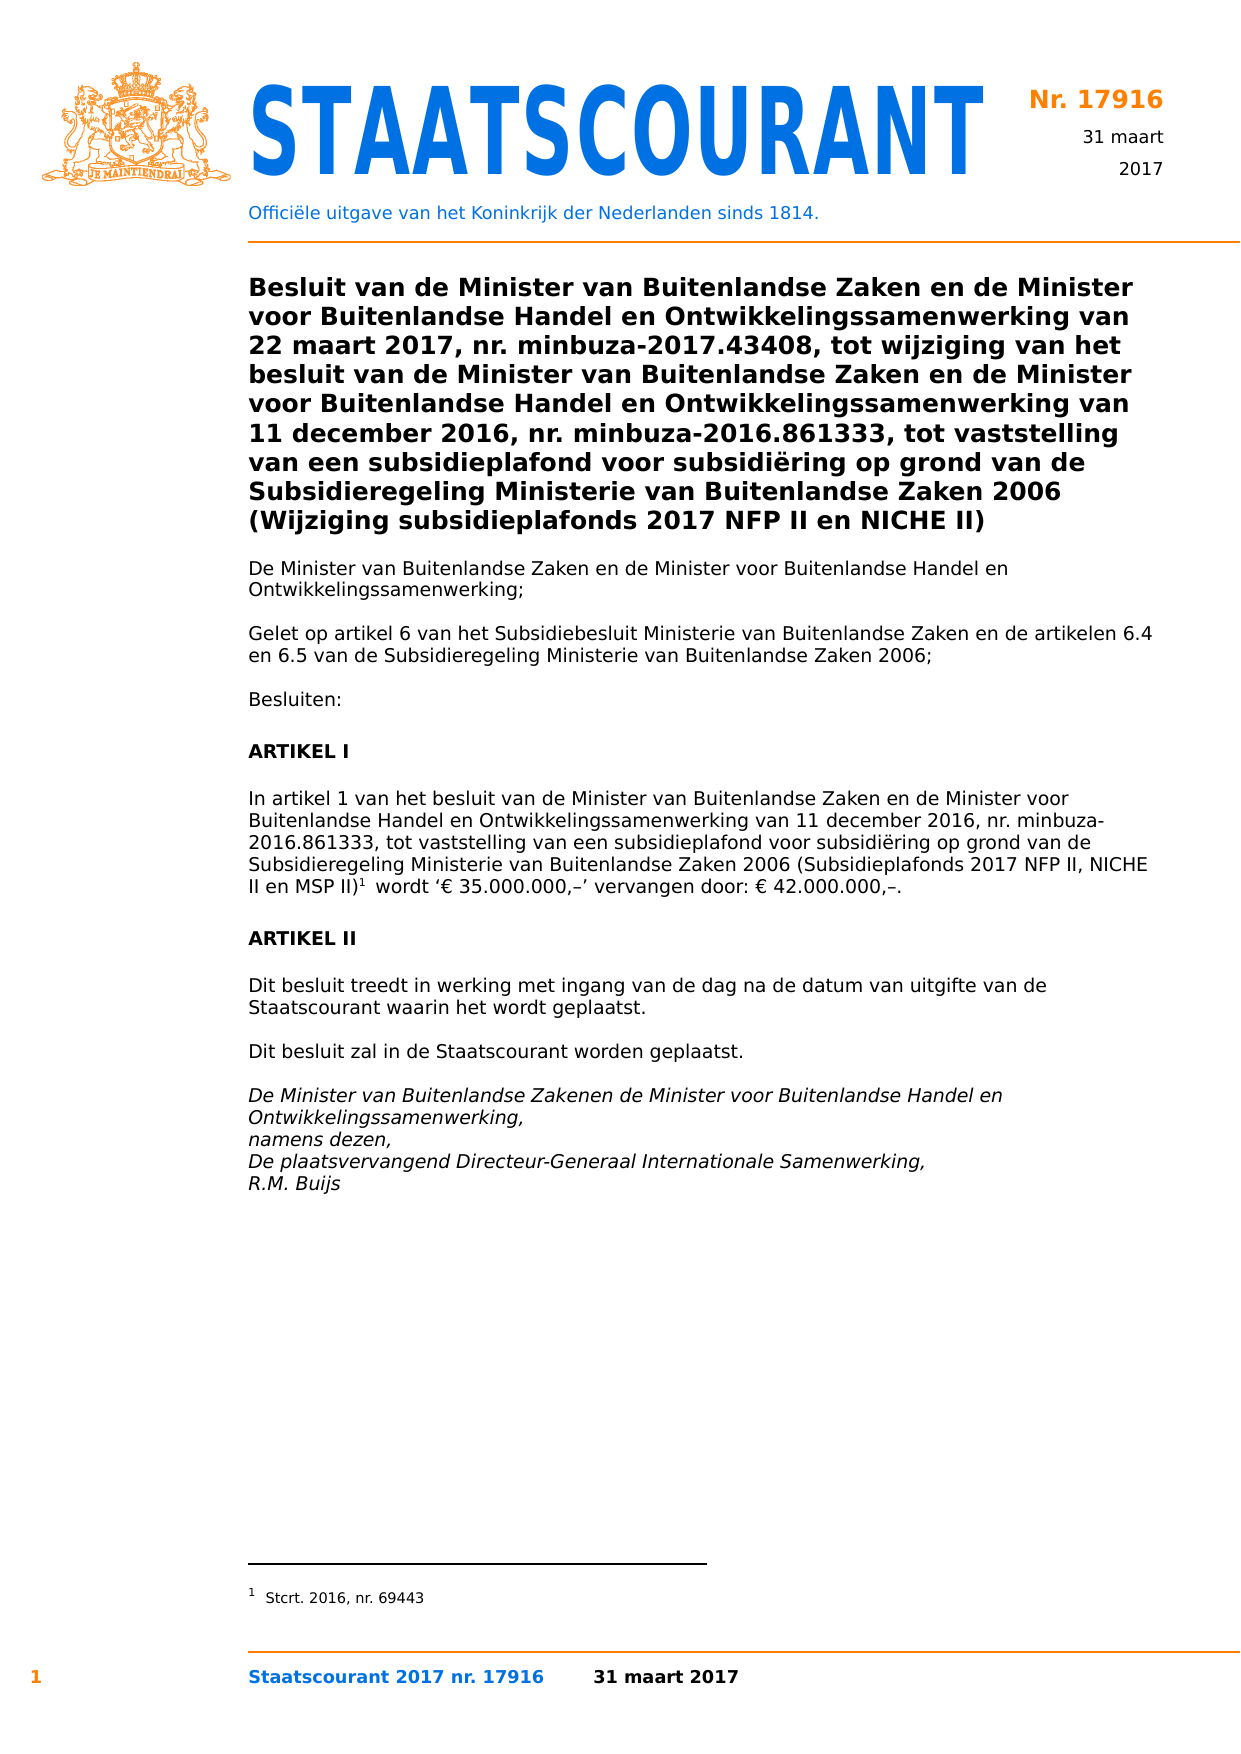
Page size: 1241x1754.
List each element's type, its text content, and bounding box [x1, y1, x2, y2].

subtitle ARTIKEL II [248, 928, 1163, 950]
text De Minister van Buitenlandse Zakenen de Minister voor Buitenlandse Handel en Ontwikkelingssamenwerking, namens dezen, De plaatsvervangend Directeur-Generaal Internationale Samenwerking, R.M. Buijs [248, 1084, 1163, 1194]
table_cell Officiële uitgave van het Koninkrijk der Nederlanden sinds 1814. [248, 203, 1240, 241]
text Stcrt. 2016, nr. 69443 [248, 1586, 1163, 1608]
text De Minister van Buitenlandse Zaken en de Minister voor Buitenlandse Handel en Ontwikkelingssamenwerking; [248, 557, 1163, 601]
text Gelet op artikel 6 van het Subsidiebesluit Ministerie van Buitenlandse Zaken en de artikelen 6.4 en 6.5 van de Subsidieregeling Ministerie van Buitenlandse Zaken 2006; [248, 623, 1163, 667]
table_cell 2017 [998, 153, 1240, 203]
subtitle Besluit van de Minister van Buitenlandse Zaken en de Minister voor Buitenlandse Handel en Ontwikkelingssamenwerking van 22 maart 2017, nr. minbuza-2017.43408, tot wijziging van het besluit van de Minister van Buitenlandse Zaken en de Minister voor Buitenlandse Handel en Ontwikkelingssamenwerking van 11 december 2016, nr. minbuza-2016.861333, tot vaststelling van een subsidieplafond voor subsidiëring op grond van de Subsidieregeling Ministerie van Buitenlandse Zaken 2006 (Wijziging subsidieplafonds 2017 NFP II en NICHE II) [248, 273, 1163, 536]
table_header Nr. 17916 [998, 62, 1240, 121]
table_cell 31 maart [998, 121, 1240, 153]
text Dit besluit zal in de Staatscourant worden geplaatst. [248, 1041, 1163, 1063]
text In artikel 1 van het besluit van de Minister van Buitenlandse Zaken en de Minister voor Buitenlandse Handel en Ontwikkelingssamenwerking van 11 december 2016, nr. minbuza-2016.861333, tot vaststelling van een subsidieplafond voor subsidiëring op grond van de Subsidieregeling Ministerie van Buitenlandse Zaken 2006 (Subsidieplafonds 2017 NFP II, NICHE II en MSP II) wordt ‘€ 35.000.000,–’ vervangen door: € 42.000.000,–. [248, 788, 1163, 898]
text Dit besluit treedt in werking met ingang van de dag na de datum van uitgifte van de Staatscourant waarin het wordt geplaatst. [248, 975, 1163, 1019]
table_header [25, 62, 248, 241]
picture [41, 62, 231, 186]
text Besluiten: [248, 689, 1163, 711]
subtitle ARTIKEL I [248, 741, 1163, 763]
table_header STAATSCOURANT [248, 62, 998, 203]
